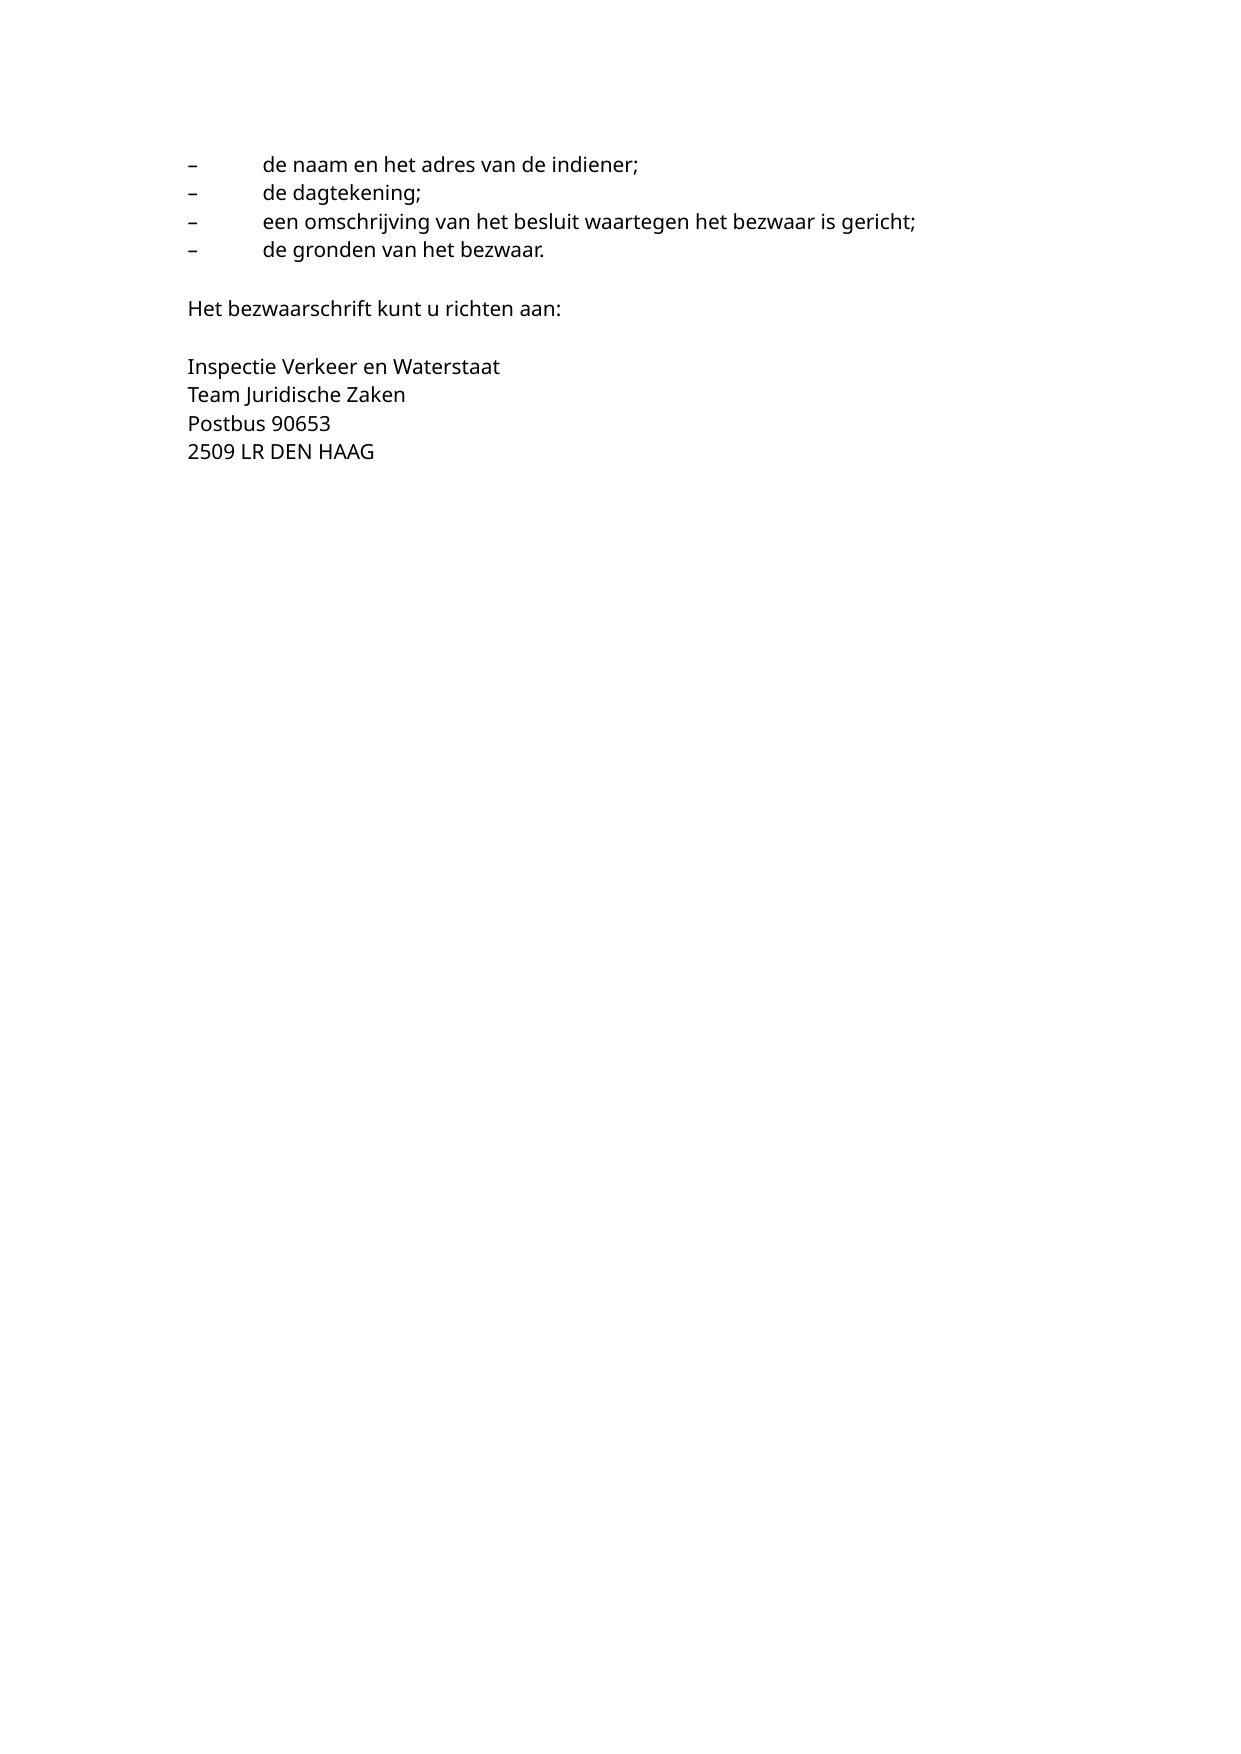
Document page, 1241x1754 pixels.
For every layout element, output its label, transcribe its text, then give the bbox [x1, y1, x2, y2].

list de dagtekening; [187, 178, 1053, 207]
text Team Juridische Zaken [187, 381, 1053, 409]
list de naam en het adres van de indiener; [187, 150, 1053, 178]
text Postbus 90653 [187, 409, 1053, 437]
text Het bezwaarschrift kunt u richten aan: [187, 294, 1053, 322]
list de gronden van het bezwaar. [187, 235, 1053, 264]
list een omschrijving van het besluit waartegen het bezwaar is gericht; [187, 207, 1053, 235]
text Inspectie Verkeer en Waterstaat [187, 352, 1053, 381]
text 2509 LR DEN HAAG [187, 437, 1053, 466]
